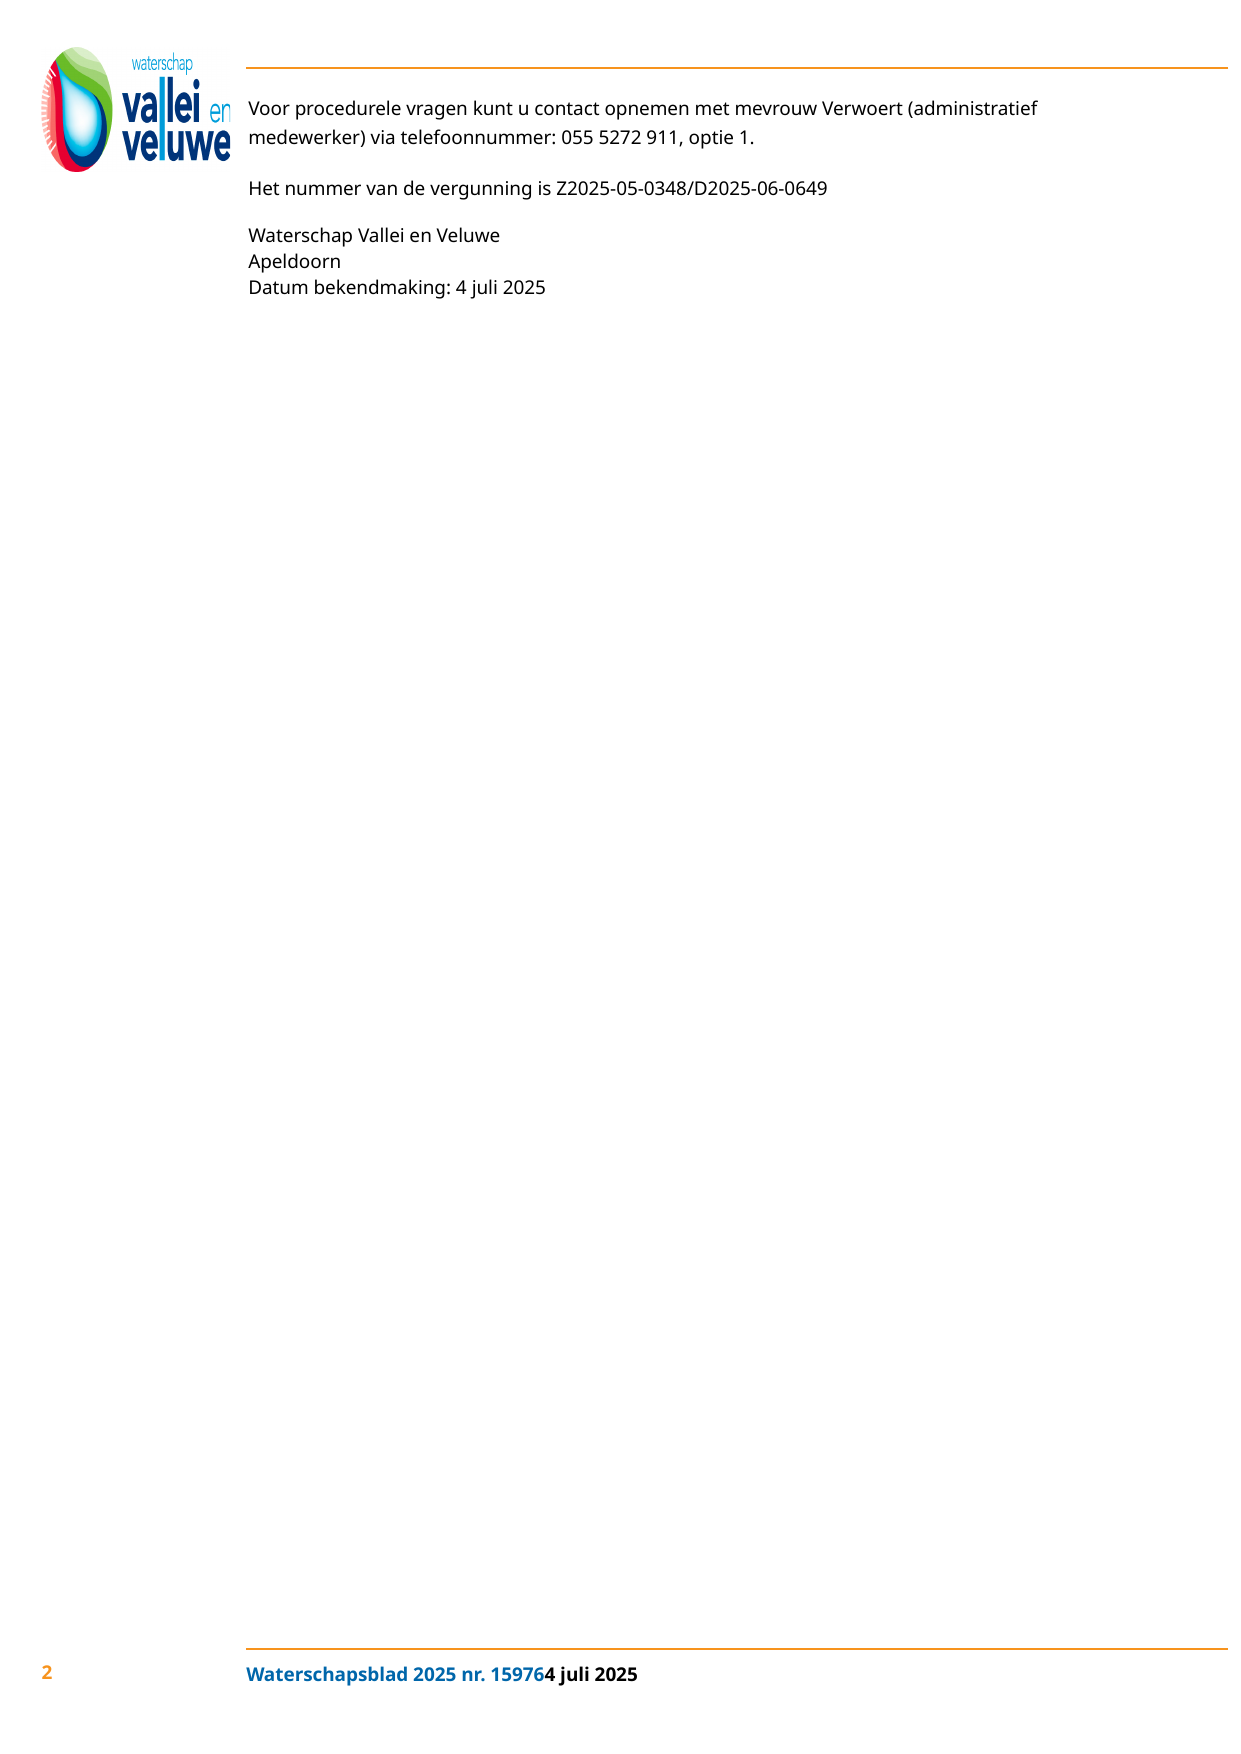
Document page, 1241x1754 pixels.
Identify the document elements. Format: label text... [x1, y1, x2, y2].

text Het nummer van de vergunning is Z2025-05-0348/D2025-06-0649 [248, 175, 1152, 201]
picture [41, 47, 231, 172]
text Voor procedurele vragen kunt u contact opnemen met mevrouw Verwoert (administratief medewerker) via telefoonnummer: 055 5272 911, optie 1. [248, 95, 1152, 150]
text Apeldoorn [248, 248, 1152, 274]
text Waterschap Vallei en Veluwe [248, 223, 1152, 248]
text Datum bekendmaking: 4 juli 2025 [248, 274, 1152, 300]
